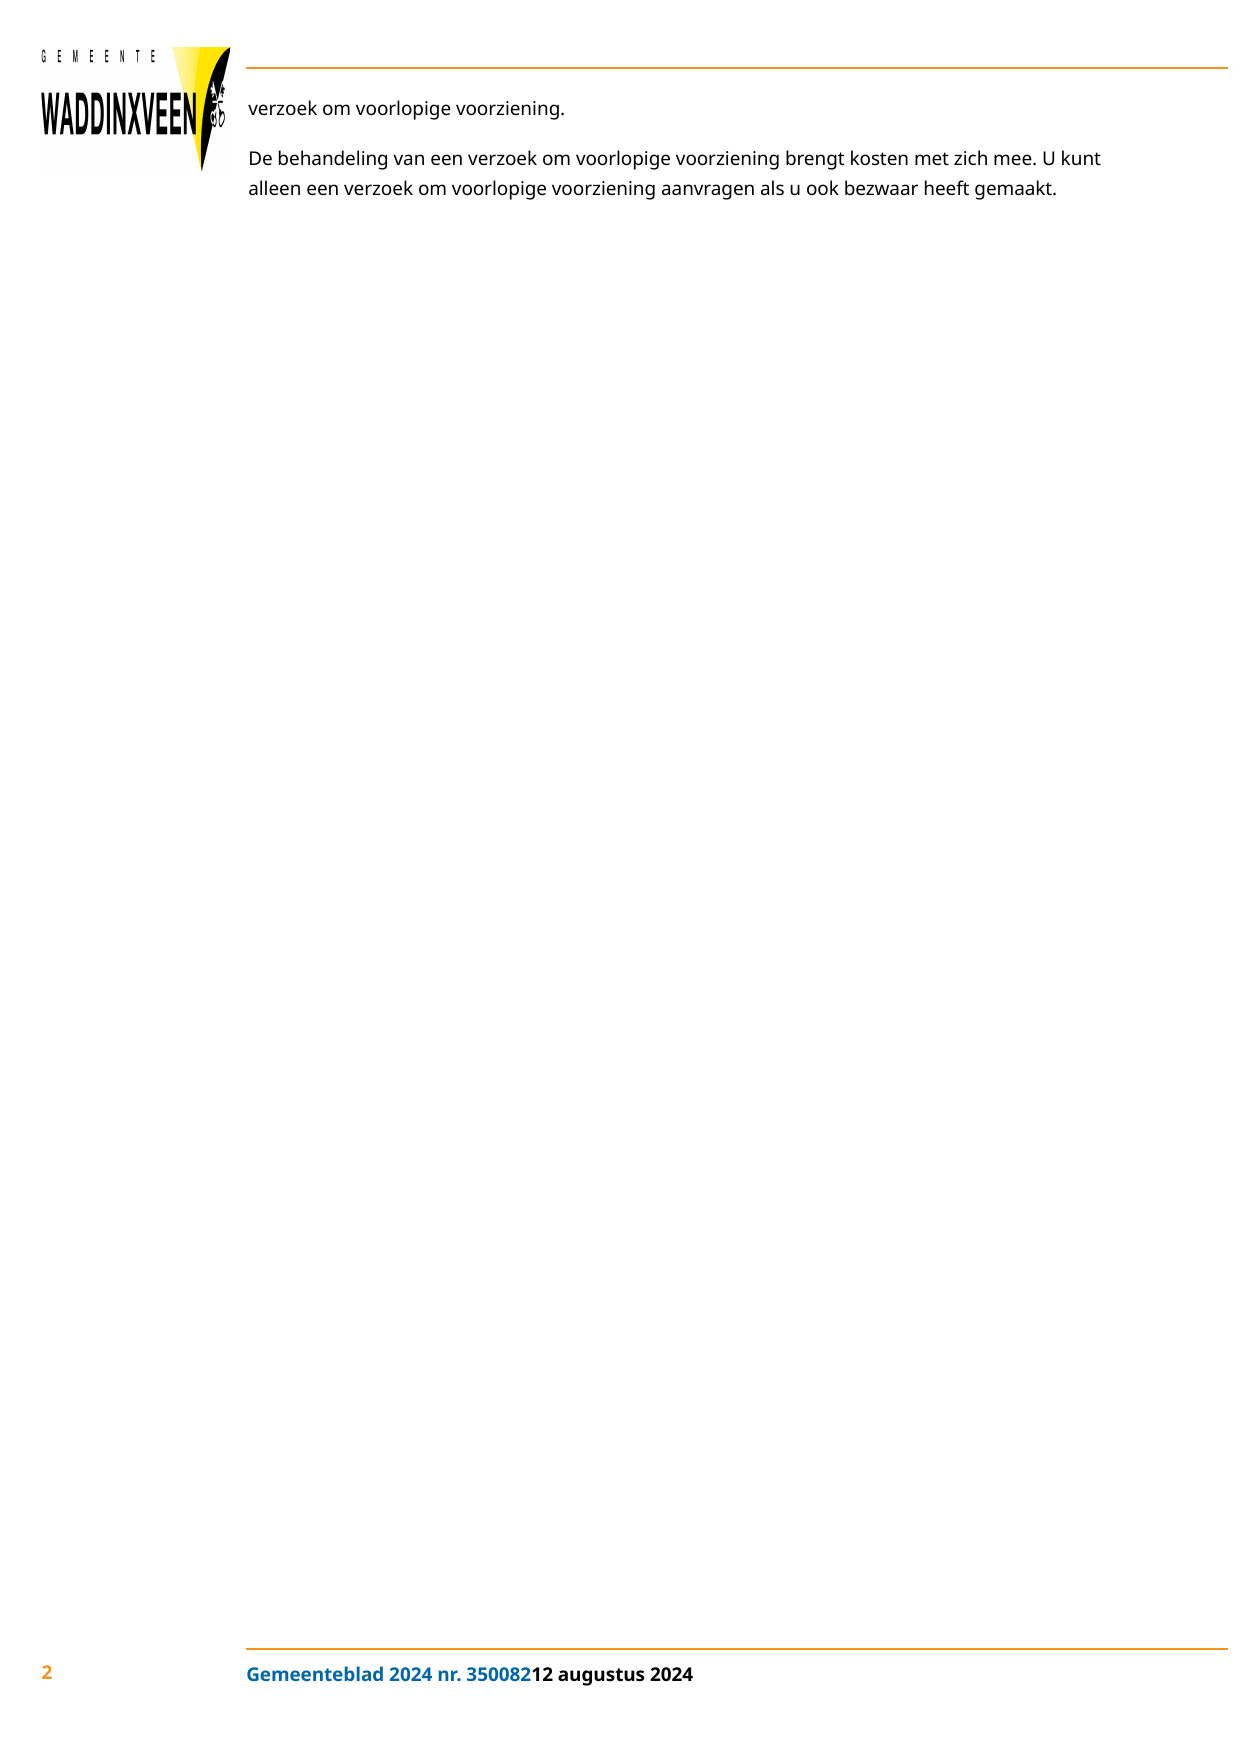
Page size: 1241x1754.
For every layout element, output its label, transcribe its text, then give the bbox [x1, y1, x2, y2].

text verzoek om voorlopige voorziening. [248, 95, 1152, 121]
picture [41, 47, 231, 172]
text De behandeling van een verzoek om voorlopige voorziening brengt kosten met zich mee. U kunt alleen een verzoek om voorlopige voorziening aanvragen als u ook bezwaar heeft gemaakt. [248, 145, 1152, 201]
